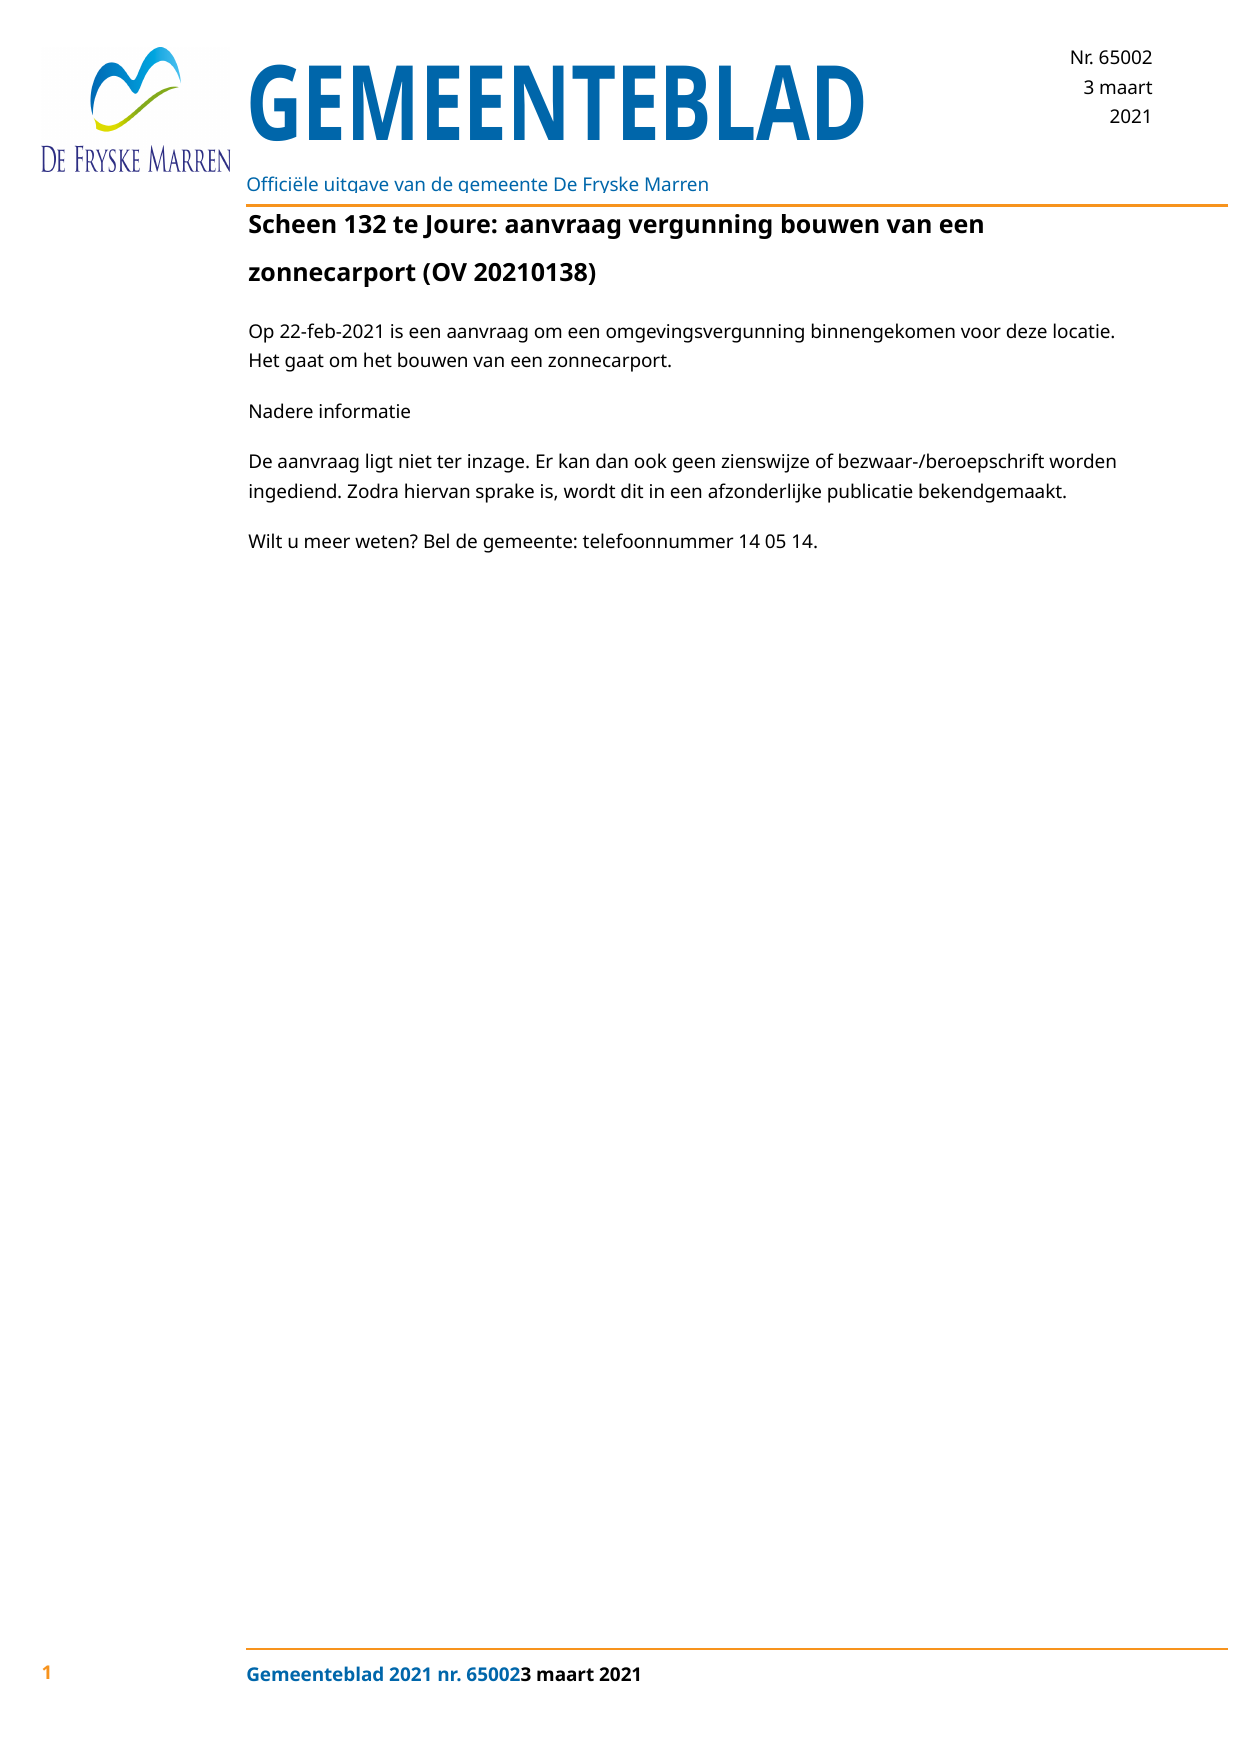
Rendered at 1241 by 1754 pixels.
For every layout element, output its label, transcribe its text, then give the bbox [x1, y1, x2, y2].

text De aanvraag ligt niet ter inzage. Er kan dan ook geen zienswijze of bezwaar-/beroepschrift worden ingediend. Zodra hiervan sprake is, wordt dit in een afzonderlijke publicatie bekendgemaakt. [248, 448, 1152, 504]
text Op 22-feb-2021 is een aanvraag om een omgevingsvergunning binnengekomen voor deze locatie. Het gaat om het bouwen van een zonnecarport. [248, 318, 1152, 373]
text Wilt u meer weten? Bel de gemeente: telefoonnummer 14 05 14. [248, 528, 1152, 554]
picture [41, 47, 231, 172]
text Nadere informatie [248, 398, 1152, 424]
text Scheen 132 te Joure: aanvraag vergunning bouwen van een zonnecarport (OV 20210138) [248, 207, 1152, 288]
